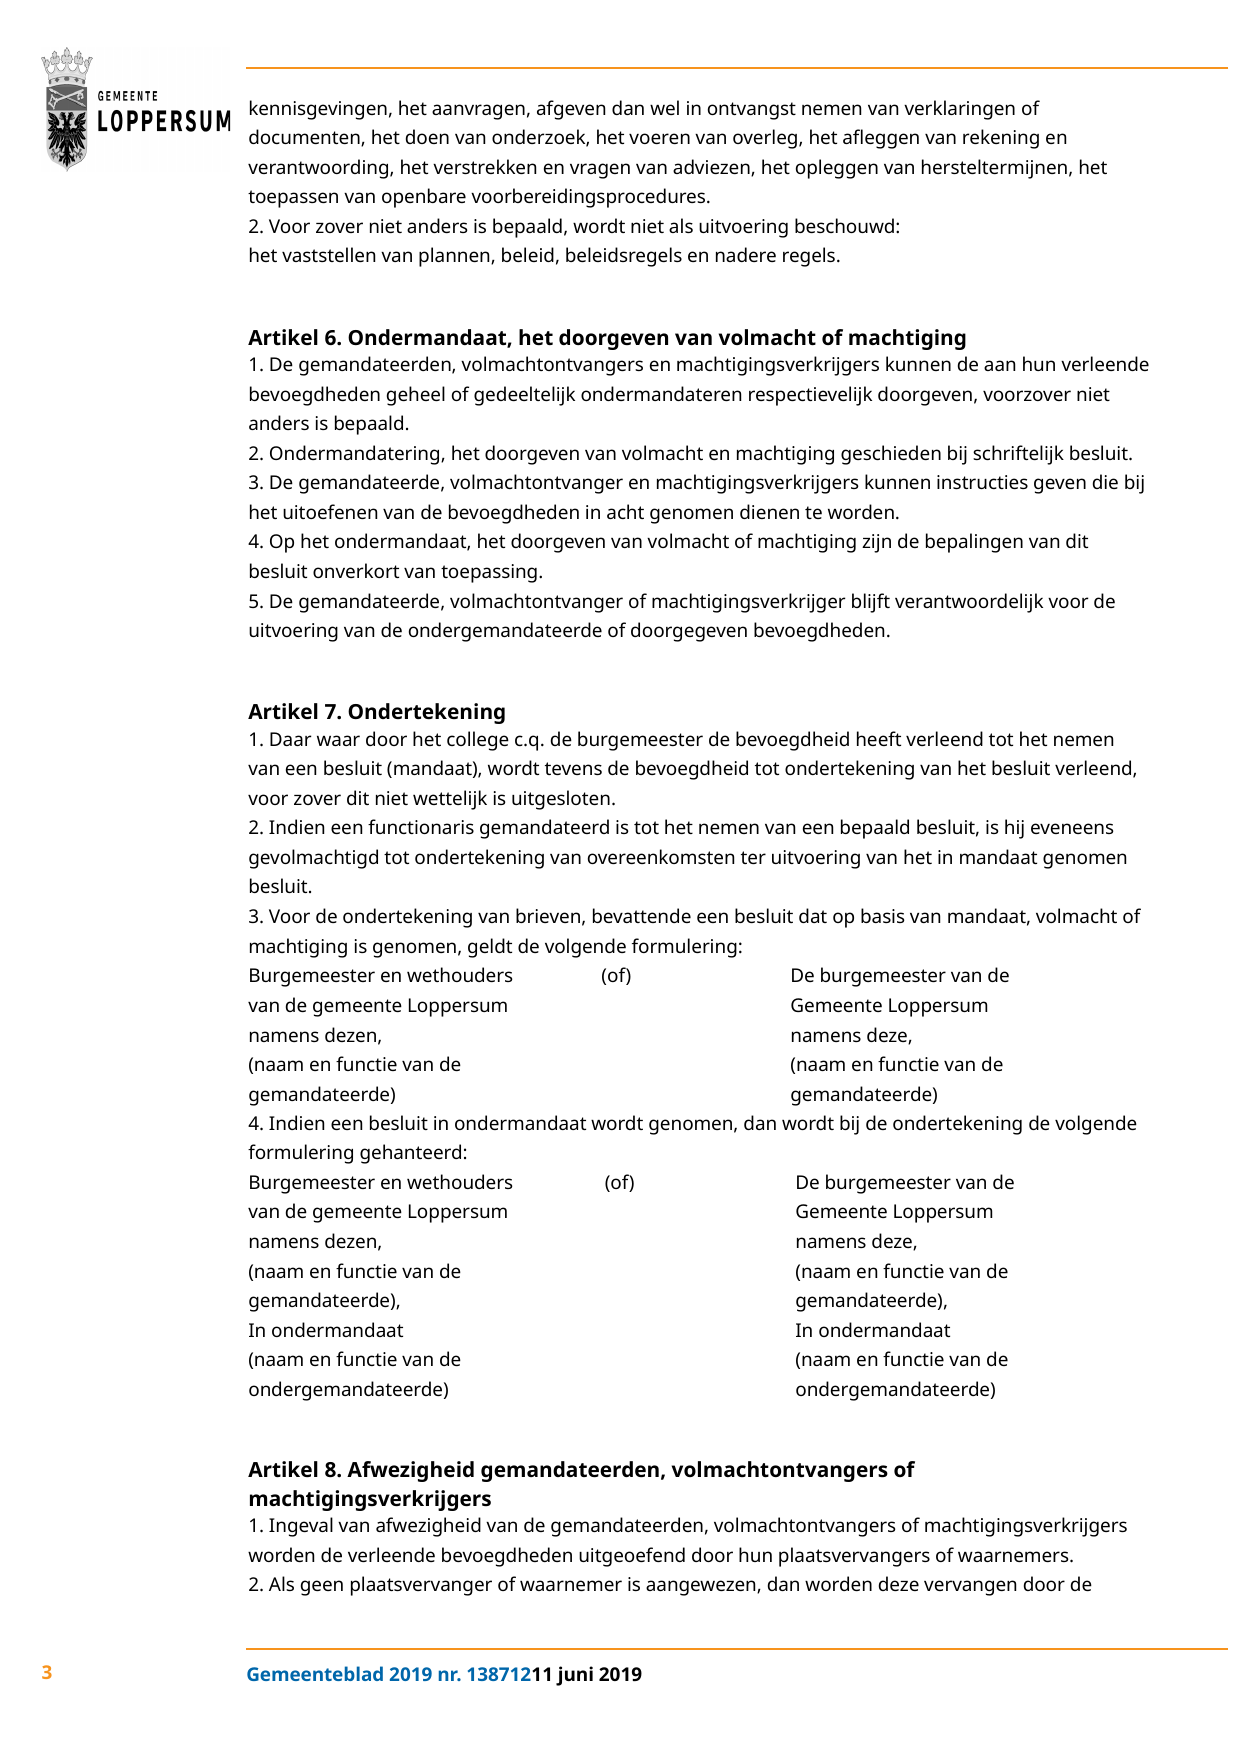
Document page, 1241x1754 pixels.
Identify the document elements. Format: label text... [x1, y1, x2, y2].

text 2. Ondermandatering, het doorgeven van volmacht en machtiging geschieden bij schriftelijk besluit. [248, 440, 1152, 466]
text 4. Indien een besluit in ondermandaat wordt genomen, dan wordt bij de ondertekening de volgende formulering gehanteerd: [248, 1110, 1152, 1165]
text Artikel 8. Afwezigheid gemandateerden, volmachtontvangers of machtigingsverkrijgers [248, 1456, 1152, 1512]
table_header Burgemeester en wethouders van de gemeente Loppersum namens dezen, (naam en functie van de gemandateerde), In ondermandaat (naam en functie van de ondergemandateerde) [248, 1169, 604, 1402]
text 5. De gemandateerde, volmachtontvanger of machtigingsverkrijger blijft verantwoordelijk voor de uitvoering van de ondergemandateerde of doorgegeven bevoegdheden. [248, 588, 1152, 643]
table_header (of) [601, 963, 790, 1107]
text het vaststellen van plannen, beleid, beleidsregels en nadere regels. [248, 243, 1152, 268]
text 3. Voor de ondertekening van brieven, bevattende een besluit dat op basis van mandaat, volmacht of machtiging is genomen, geldt de volgende formulering: [248, 903, 1152, 959]
text 2. Indien een functionaris gemandateerd is tot het nemen van een bepaald besluit, is hij eveneens gevolmachtigd tot ondertekening van overeenkomsten ter uitvoering van het in mandaat genomen besluit. [248, 814, 1152, 899]
text 1. Ingeval van afwezigheid van de gemandateerden, volmachtontvangers of machtigingsverkrijgers worden de verleende bevoegdheden uitgeoefend door hun plaatsvervangers of waarnemers. [248, 1512, 1152, 1568]
text 4. Op het ondermandaat, het doorgeven van volmacht of machtiging zijn de bepalingen van dit besluit onverkort van toepassing. [248, 529, 1152, 584]
table_header De burgemeester van de Gemeente Loppersum namens deze, (naam en functie van de gemandateerde), In ondermandaat (naam en functie van de ondergemandateerde) [795, 1169, 1152, 1402]
text 1. Daar waar door het college c.q. de burgemeester de bevoegdheid heeft verleend tot het nemen van een besluit (mandaat), wordt tevens de bevoegdheid tot ondertekening van het besluit verleend, voor zover dit niet wettelijk is uitgesloten. [248, 726, 1152, 811]
picture [41, 47, 231, 172]
text 2. Als geen plaatsvervanger of waarnemer is aangewezen, dan worden deze vervangen door de [248, 1572, 1152, 1597]
text 1. De gemandateerden, volmachtontvangers en machtigingsverkrijgers kunnen de aan hun verleende bevoegdheden geheel of gedeeltelijk ondermandateren respectievelijk doorgeven, voorzover niet anders is bepaald. [248, 351, 1152, 436]
text Artikel 6. Ondermandaat, het doorgeven van volmacht of machtiging [248, 323, 1152, 351]
text 2. Voor zover niet anders is bepaald, wordt niet als uitvoering beschouwd: [248, 213, 1152, 239]
table_header Burgemeester en wethouders van de gemeente Loppersum namens dezen, (naam en functie van de gemandateerde) [248, 963, 601, 1107]
table_header De burgemeester van de Gemeente Loppersum namens deze, (naam en functie van de gemandateerde) [790, 963, 1152, 1107]
text Artikel 7. Ondertekening [248, 697, 1152, 726]
text kennisgevingen, het aanvragen, afgeven dan wel in ontvangst nemen van verklaringen of documenten, het doen van onderzoek, het voeren van overleg, het afleggen van rekening en verantwoording, het verstrekken en vragen van adviezen, het opleggen van hersteltermijnen, het toepassen van openbare voorbereidingsprocedures. [248, 95, 1152, 209]
text 3. De gemandateerde, volmachtontvanger en machtigingsverkrijgers kunnen instructies geven die bij het uitoefenen van de bevoegdheden in acht genomen dienen te worden. [248, 469, 1152, 525]
table_header (of) [605, 1169, 795, 1402]
